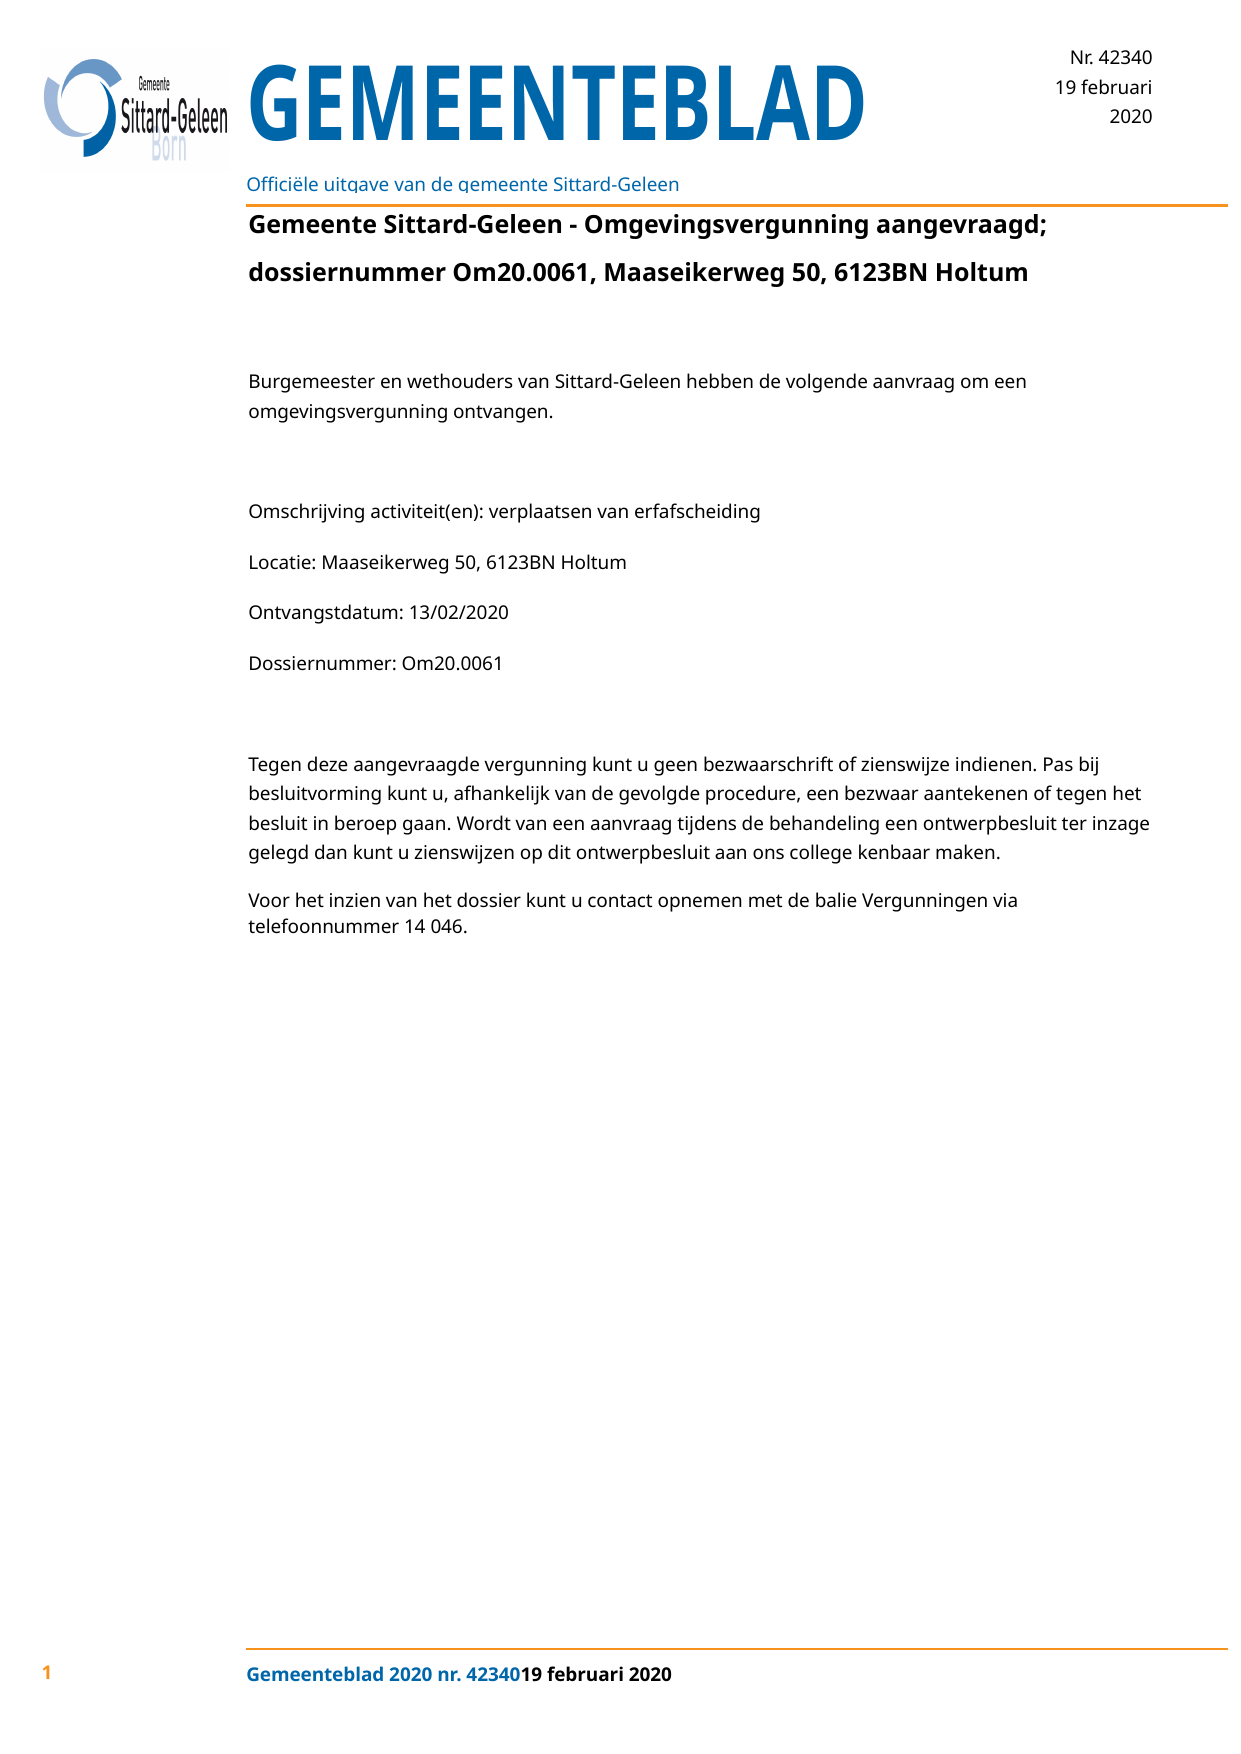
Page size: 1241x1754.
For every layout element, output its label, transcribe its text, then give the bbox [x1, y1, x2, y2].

text Omschrijving activiteit(en): verplaatsen van erfafscheiding [248, 499, 1152, 524]
text Voor het inzien van het dossier kunt u contact opnemen met de balie Vergunningen via telefoonnummer 14 046. [248, 887, 1152, 939]
text Dossiernummer: Om20.0061 [248, 650, 1152, 676]
text Locatie: Maaseikerweg 50, 6123BN Holtum [248, 549, 1152, 575]
picture [41, 47, 231, 172]
text Tegen deze aangevraagde vergunning kunt u geen bezwaarschrift of zienswijze indienen. Pas bij besluitvorming kunt u, afhankelijk van de gevolgde procedure, een bezwaar aantekenen of tegen het besluit in beroep gaan. Wordt van een aanvraag tijdens de behandeling een ontwerpbesluit ter inzage gelegd dan kunt u zienswijzen op dit ontwerpbesluit aan ons college kenbaar maken. [248, 751, 1152, 865]
text Gemeente Sittard-Geleen - Omgevingsvergunning aangevraagd; dossiernummer Om20.0061, Maaseikerweg 50, 6123BN Holtum [248, 207, 1152, 288]
text Ontvangstdatum: 13/02/2020 [248, 599, 1152, 625]
text Burgemeester en wethouders van Sittard-Geleen hebben de volgende aanvraag om een omgevingsvergunning ontvangen. [248, 368, 1152, 424]
